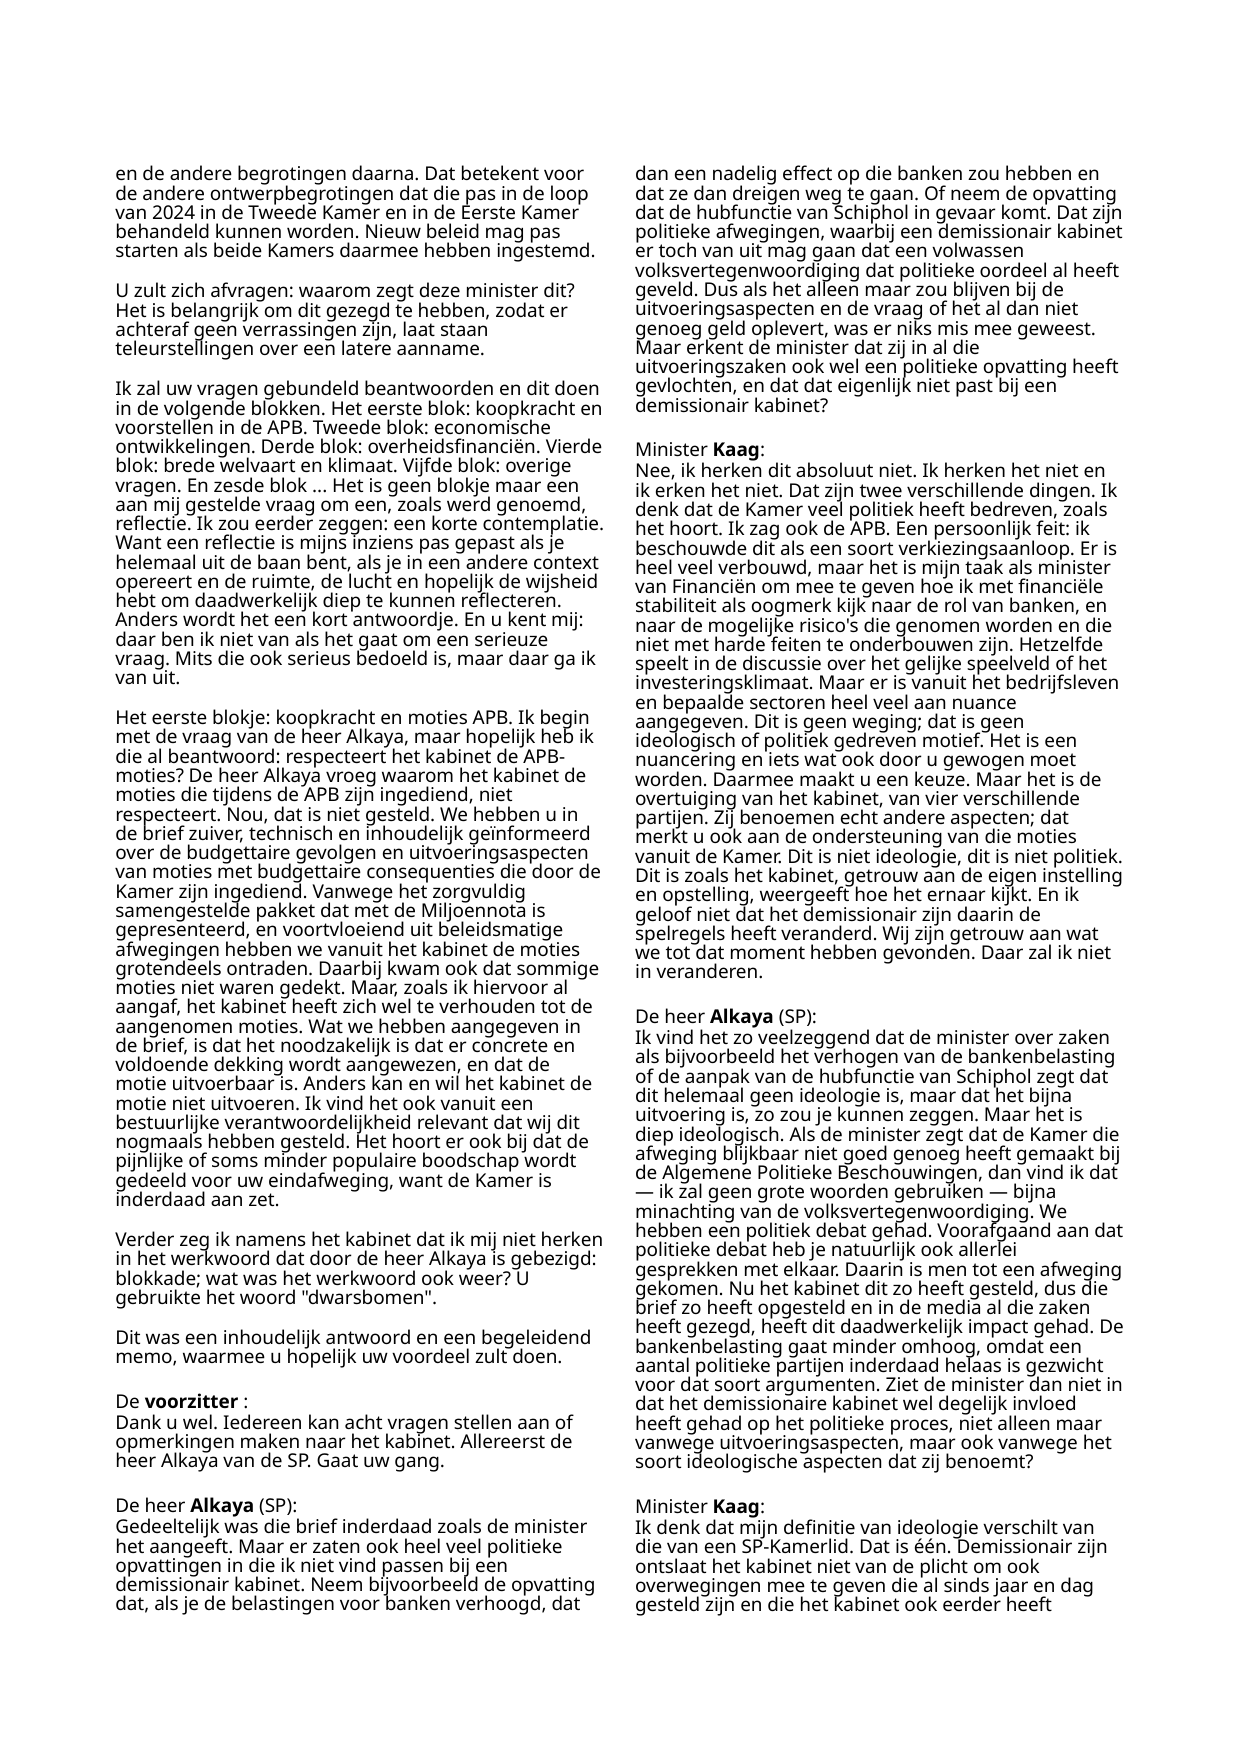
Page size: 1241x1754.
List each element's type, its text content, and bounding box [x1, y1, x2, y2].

text Nee, ik herken dit absoluut niet. Ik herken het niet en ik erken het niet. Dat zijn twee verschillende dingen. Ik denk dat de Kamer veel politiek heeft bedreven, zoals het hoort. Ik zag ook de APB. Een persoonlijk feit: ik beschouwde dit als een soort verkiezingsaanloop. Er is heel veel verbouwd, maar het is mijn taak als minister van Financiën om mee te geven hoe ik met financiële stabiliteit als oogmerk kijk naar de rol van banken, en naar de mogelijke risico's die genomen worden en die niet met harde feiten te onderbouwen zijn. Hetzelfde speelt in de discussie over het gelijke speelveld of het investeringsklimaat. Maar er is vanuit het bedrijfsleven en bepaalde sectoren heel veel aan nuance aangegeven. Dit is geen weging; dat is geen ideologisch of politiek gedreven motief. Het is een nuancering en iets wat ook door u gewogen moet worden. Daarmee maakt u een keuze. Maar het is de overtuiging van het kabinet, van vier verschillende partijen. Zij benoemen echt andere aspecten; dat merkt u ook aan de ondersteuning van die moties vanuit de Kamer. Dit is niet ideologie, dit is niet politiek. Dit is zoals het kabinet, getrouw aan de eigen instelling en opstelling, weergeeft hoe het ernaar kijkt. En ik geloof niet dat het demissionair zijn daarin de spelregels heeft veranderd. Wij zijn getrouw aan wat we tot dat moment hebben gevonden. Daar zal ik niet in veranderen. [635, 462, 1125, 983]
text dan een nadelig effect op die banken zou hebben en dat ze dan dreigen weg te gaan. Of neem de opvatting dat de hubfunctie van Schiphol in gevaar komt. Dat zijn politieke afwegingen, waarbij een demissionair kabinet er toch van uit mag gaan dat een volwassen volksvertegenwoordiging dat politieke oordeel al heeft geveld. Dus als het alleen maar zou blijven bij de uitvoeringsaspecten en de vraag of het al dan niet genoeg geld oplevert, was er niks mis mee geweest. Maar erkent de minister dat zij in al die uitvoeringszaken ook wel een politieke opvatting heeft gevlochten, en dat dat eigenlijk niet past bij een demissionair kabinet? [635, 165, 1125, 416]
text Minister Kaag: [635, 437, 1125, 462]
text Verder zeg ik namens het kabinet dat ik mij niet herken in het werkwoord dat door de heer Alkaya is gebezigd: blokkade; wat was het werkwoord ook weer? U gebruikte het woord "dwarsbomen". [115, 1231, 605, 1308]
text De heer Alkaya (SP): [635, 1003, 1125, 1029]
text De heer Alkaya (SP): [115, 1493, 605, 1518]
text Ik denk dat mijn definitie van ideologie verschilt van die van een SP-Kamerlid. Dat is één. Demissionair zijn ontslaat het kabinet niet van de plicht om ook overwegingen mee te geven die al sinds jaar en dag gesteld zijn en die het kabinet ook eerder heeft [635, 1519, 1125, 1615]
text Dank u wel. Iedereen kan acht vragen stellen aan of opmerkingen maken naar het kabinet. Allereerst de heer Alkaya van de SP. Gaat uw gang. [115, 1414, 605, 1472]
text De voorzitter : [115, 1388, 605, 1414]
text Ik zal uw vragen gebundeld beantwoorden en dit doen in de volgende blokken. Het eerste blok: koopkracht en voorstellen in de APB. Tweede blok: economische ontwikkelingen. Derde blok: overheidsfinanciën. Vierde blok: brede welvaart en klimaat. Vijfde blok: overige vragen. En zesde blok ... Het is geen blokje maar een aan mij gestelde vraag om een, zoals werd genoemd, reflectie. Ik zou eerder zeggen: een korte contemplatie. Want een reflectie is mijns inziens pas gepast als je helemaal uit de baan bent, als je in een andere context opereert en de ruimte, de lucht en hopelijk de wijsheid hebt om daadwerkelijk diep te kunnen reflecteren. Anders wordt het een kort antwoordje. En u kent mij: daar ben ik niet van als het gaat om een serieuze vraag. Mits die ook serieus bedoeld is, maar daar ga ik van uit. [115, 380, 605, 688]
text Ik vind het zo veelzeggend dat de minister over zaken als bijvoorbeeld het verhogen van de bankenbelasting of de aanpak van de hubfunctie van Schiphol zegt dat dit helemaal geen ideologie is, maar dat het bijna uitvoering is, zo zou je kunnen zeggen. Maar het is diep ideologisch. Als de minister zegt dat de Kamer die afweging blijkbaar niet goed genoeg heeft gemaakt bij de Algemene Politieke Beschouwingen, dan vind ik dat — ik zal geen grote woorden gebruiken — bijna minachting van de volksvertegenwoordiging. We hebben een politiek debat gehad. Voorafgaand aan dat politieke debat heb je natuurlijk ook allerlei gesprekken met elkaar. Daarin is men tot een afweging gekomen. Nu het kabinet dit zo heeft gesteld, dus die brief zo heeft opgesteld en in de media al die zaken heeft gezegd, heeft dit daadwerkelijk impact gehad. De bankenbelasting gaat minder omhoog, omdat een aantal politieke partijen inderdaad helaas is gezwicht voor dat soort argumenten. Ziet de minister dan niet in dat het demissionaire kabinet wel degelijk invloed heeft gehad op het politieke proces, niet alleen maar vanwege uitvoeringsaspecten, maar ook vanwege het soort ideologische aspecten dat zij benoemt? [635, 1029, 1125, 1472]
text Het eerste blokje: koopkracht en moties APB. Ik begin met de vraag van de heer Alkaya, maar hopelijk heb ik die al beantwoord: respecteert het kabinet de APB-moties? De heer Alkaya vroeg waarom het kabinet de moties die tijdens de APB zijn ingediend, niet respecteert. Nou, dat is niet gesteld. We hebben u in de brief zuiver, technisch en inhoudelijk geïnformeerd over de budgettaire gevolgen en uitvoeringsaspecten van moties met budgettaire consequenties die door de Kamer zijn ingediend. Vanwege het zorgvuldig samengestelde pakket dat met de Miljoennota is gepresenteerd, en voortvloeiend uit beleidsmatige afwegingen hebben we vanuit het kabinet de moties grotendeels ontraden. Daarbij kwam ook dat sommige moties niet waren gedekt. Maar, zoals ik hiervoor al aangaf, het kabinet heeft zich wel te verhouden tot de aangenomen moties. Wat we hebben aangegeven in de brief, is dat het noodzakelijk is dat er concrete en voldoende dekking wordt aangewezen, en dat de motie uitvoerbaar is. Anders kan en wil het kabinet de motie niet uitvoeren. Ik vind het ook vanuit een bestuurlijke verantwoordelijkheid relevant dat wij dit nogmaals hebben gesteld. Het hoort er ook bij dat de pijnlijke of soms minder populaire boodschap wordt gedeeld voor uw eindafweging, want de Kamer is inderdaad aan zet. [115, 709, 605, 1210]
text Gedeeltelijk was die brief inderdaad zoals de minister het aangeeft. Maar er zaten ook heel veel politieke opvattingen in die ik niet vind passen bij een demissionair kabinet. Neem bijvoorbeeld de opvatting dat, als je de belastingen voor banken verhoogd, dat [115, 1518, 605, 1615]
text en de andere begrotingen daarna. Dat betekent voor de andere ontwerpbegrotingen dat die pas in de loop van 2024 in de Tweede Kamer en in de Eerste Kamer behandeld kunnen worden. Nieuw beleid mag pas starten als beide Kamers daarmee hebben ingestemd. [115, 165, 605, 262]
text Dit was een inhoudelijk antwoord en een begeleidend memo, waarmee u hopelijk uw voordeel zult doen. [115, 1329, 605, 1367]
text U zult zich afvragen: waarom zegt deze minister dit? Het is belangrijk om dit gezegd te hebben, zodat er achteraf geen verrassingen zijn, laat staan teleurstellingen over een latere aanname. [115, 282, 605, 359]
text Minister Kaag: [635, 1493, 1125, 1519]
